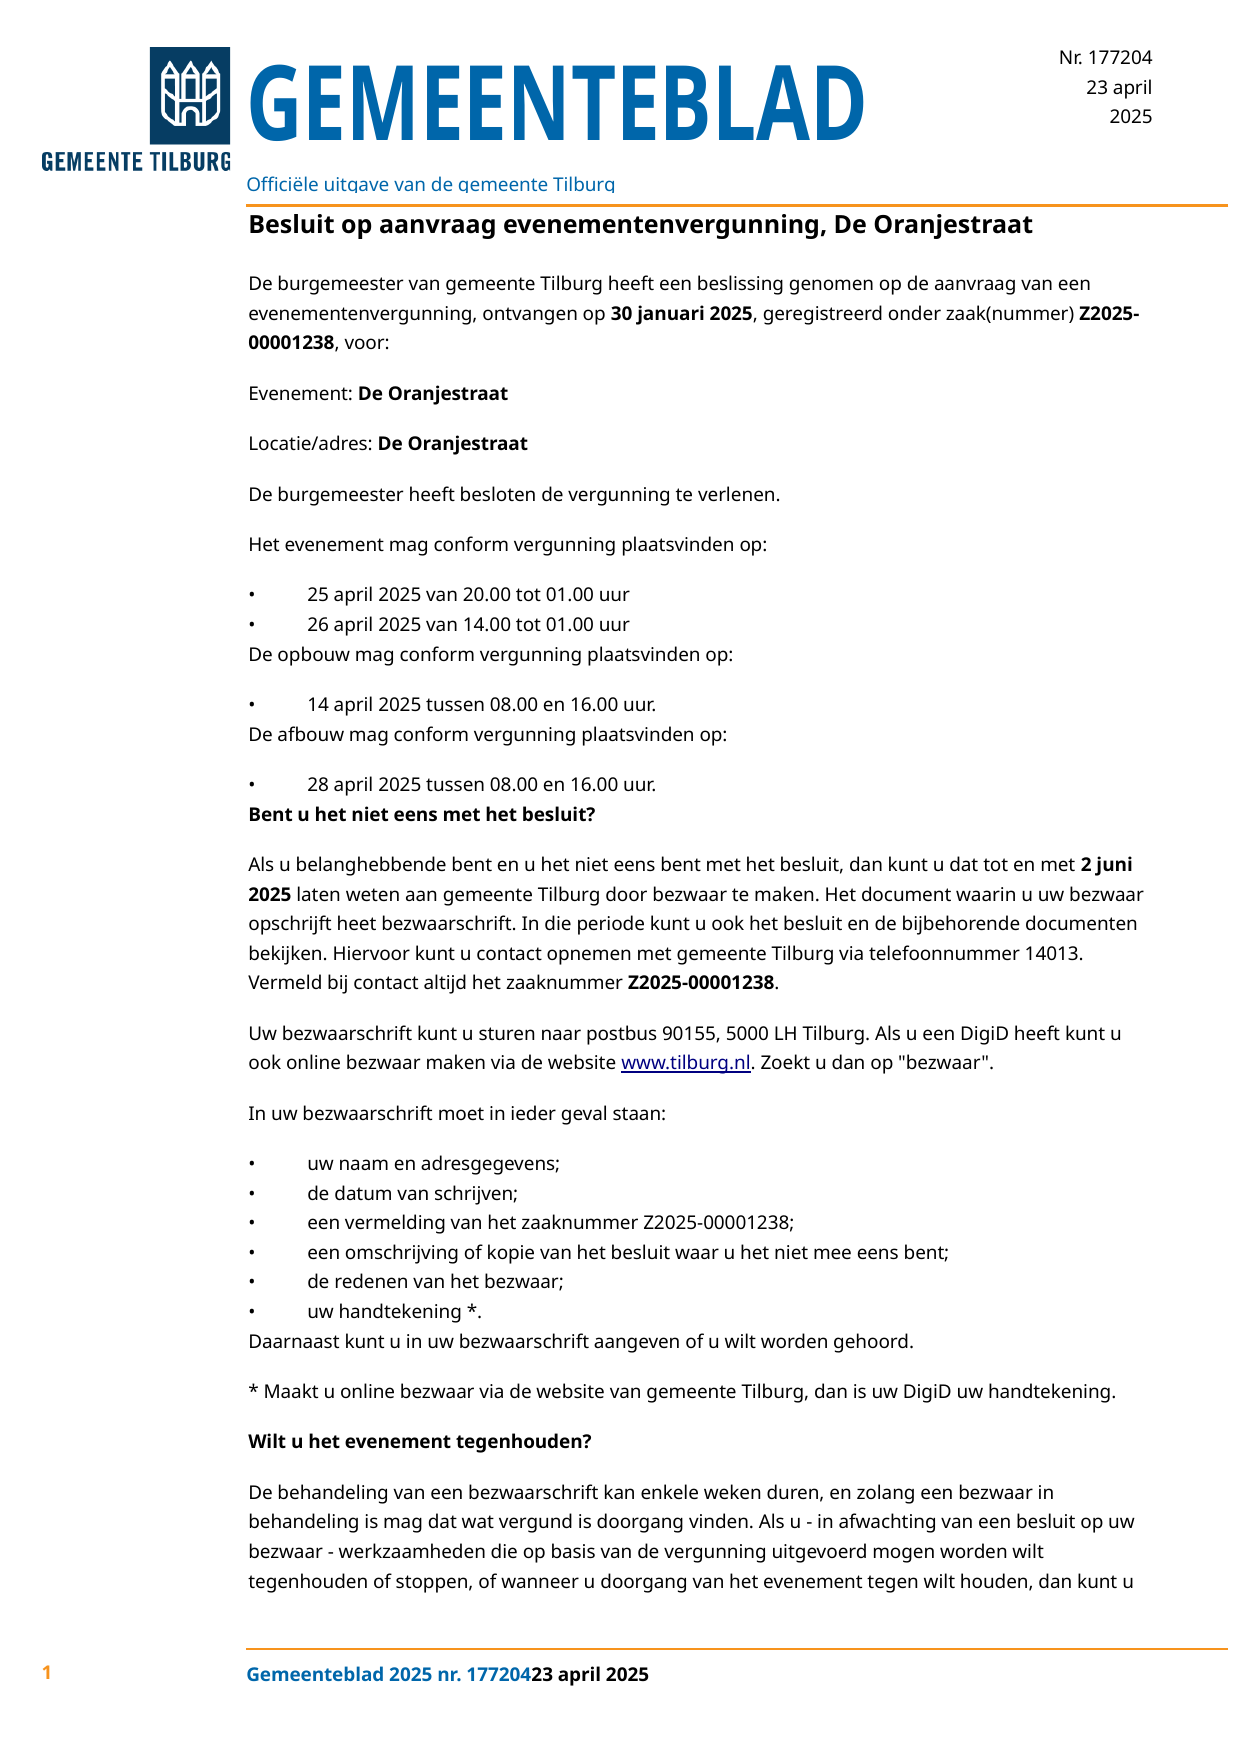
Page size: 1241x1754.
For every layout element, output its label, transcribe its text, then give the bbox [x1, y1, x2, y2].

text De burgemeester heeft besloten de vergunning te verlenen. [248, 481, 1152, 506]
list een omschrijving of kopie van het besluit waar u het niet mee eens bent; [248, 1239, 1152, 1265]
text * Maakt u online bezwaar via de website van gemeente Tilburg, dan is uw DigiD uw handtekening. [248, 1378, 1152, 1404]
text Het evenement mag conform vergunning plaatsvinden op: [248, 531, 1152, 557]
text In uw bezwaarschrift moet in ieder geval staan: [248, 1100, 1152, 1126]
text Bent u het niet eens met het besluit? [248, 801, 1152, 826]
text Uw bezwaarschrift kunt u sturen naar postbus 90155, 5000 LH Tilburg. Als u een DigiD heeft kunt u ook online bezwaar maken via de website www.tilburg.nl. Zoekt u dan op "bezwaar". [248, 1020, 1152, 1075]
text Als u belanghebbende bent en u het niet eens bent met het besluit, dan kunt u dat tot en met 2 juni 2025 laten weten aan gemeente Tilburg door bezwaar te maken. Het document waarin u uw bezwaar opschrijft heet bezwaarschrift. In die periode kunt u ook het besluit en de bijbehorende documenten bekijken. Hiervoor kunt u contact opnemen met gemeente Tilburg via telefoonnummer 14013. Vermeld bij contact altijd het zaaknummer Z2025-00001238. [248, 851, 1152, 995]
list 14 april 2025 tussen 08.00 en 16.00 uur. [248, 691, 1152, 717]
text De burgemeester van gemeente Tilburg heeft een beslissing genomen op de aanvraag van een evenementenvergunning, ontvangen op 30 januari 2025, geregistreerd onder zaak(nummer) Z2025-00001238, voor: [248, 270, 1152, 355]
text Locatie/adres: De Oranjestraat [248, 430, 1152, 456]
text De opbouw mag conform vergunning plaatsvinden op: [248, 641, 1152, 666]
text Daarnaast kunt u in uw bezwaarschrift aangeven of u wilt worden gehoord. [248, 1328, 1152, 1353]
text Besluit op aanvraag evenementenvergunning, De Oranjestraat [248, 207, 1152, 241]
list 25 april 2025 van 20.00 tot 01.00 uur [248, 582, 1152, 607]
list een vermelding van het zaaknummer Z2025-00001238; [248, 1209, 1152, 1235]
list uw handtekening *. [248, 1298, 1152, 1324]
list 26 april 2025 van 14.00 tot 01.00 uur [248, 611, 1152, 637]
list de redenen van het bezwaar; [248, 1269, 1152, 1294]
list 28 april 2025 tussen 08.00 en 16.00 uur. [248, 771, 1152, 797]
picture [41, 47, 231, 172]
text De afbouw mag conform vergunning plaatsvinden op: [248, 721, 1152, 746]
list de datum van schrijven; [248, 1180, 1152, 1206]
text Wilt u het evenement tegenhouden? [248, 1429, 1152, 1454]
list uw naam en adresgegevens; [248, 1150, 1152, 1176]
text De behandeling van een bezwaarschrift kan enkele weken duren, en zolang een bezwaar in behandeling is mag dat wat vergund is doorgang vinden. Als u - in afwachting van een besluit op uw bezwaar - werkzaamheden die op basis van de vergunning uitgevoerd mogen worden wilt tegenhouden of stoppen, of wanneer u doorgang van het evenement tegen wilt houden, dan kunt u [248, 1479, 1152, 1593]
text Evenement: De Oranjestraat [248, 380, 1152, 406]
